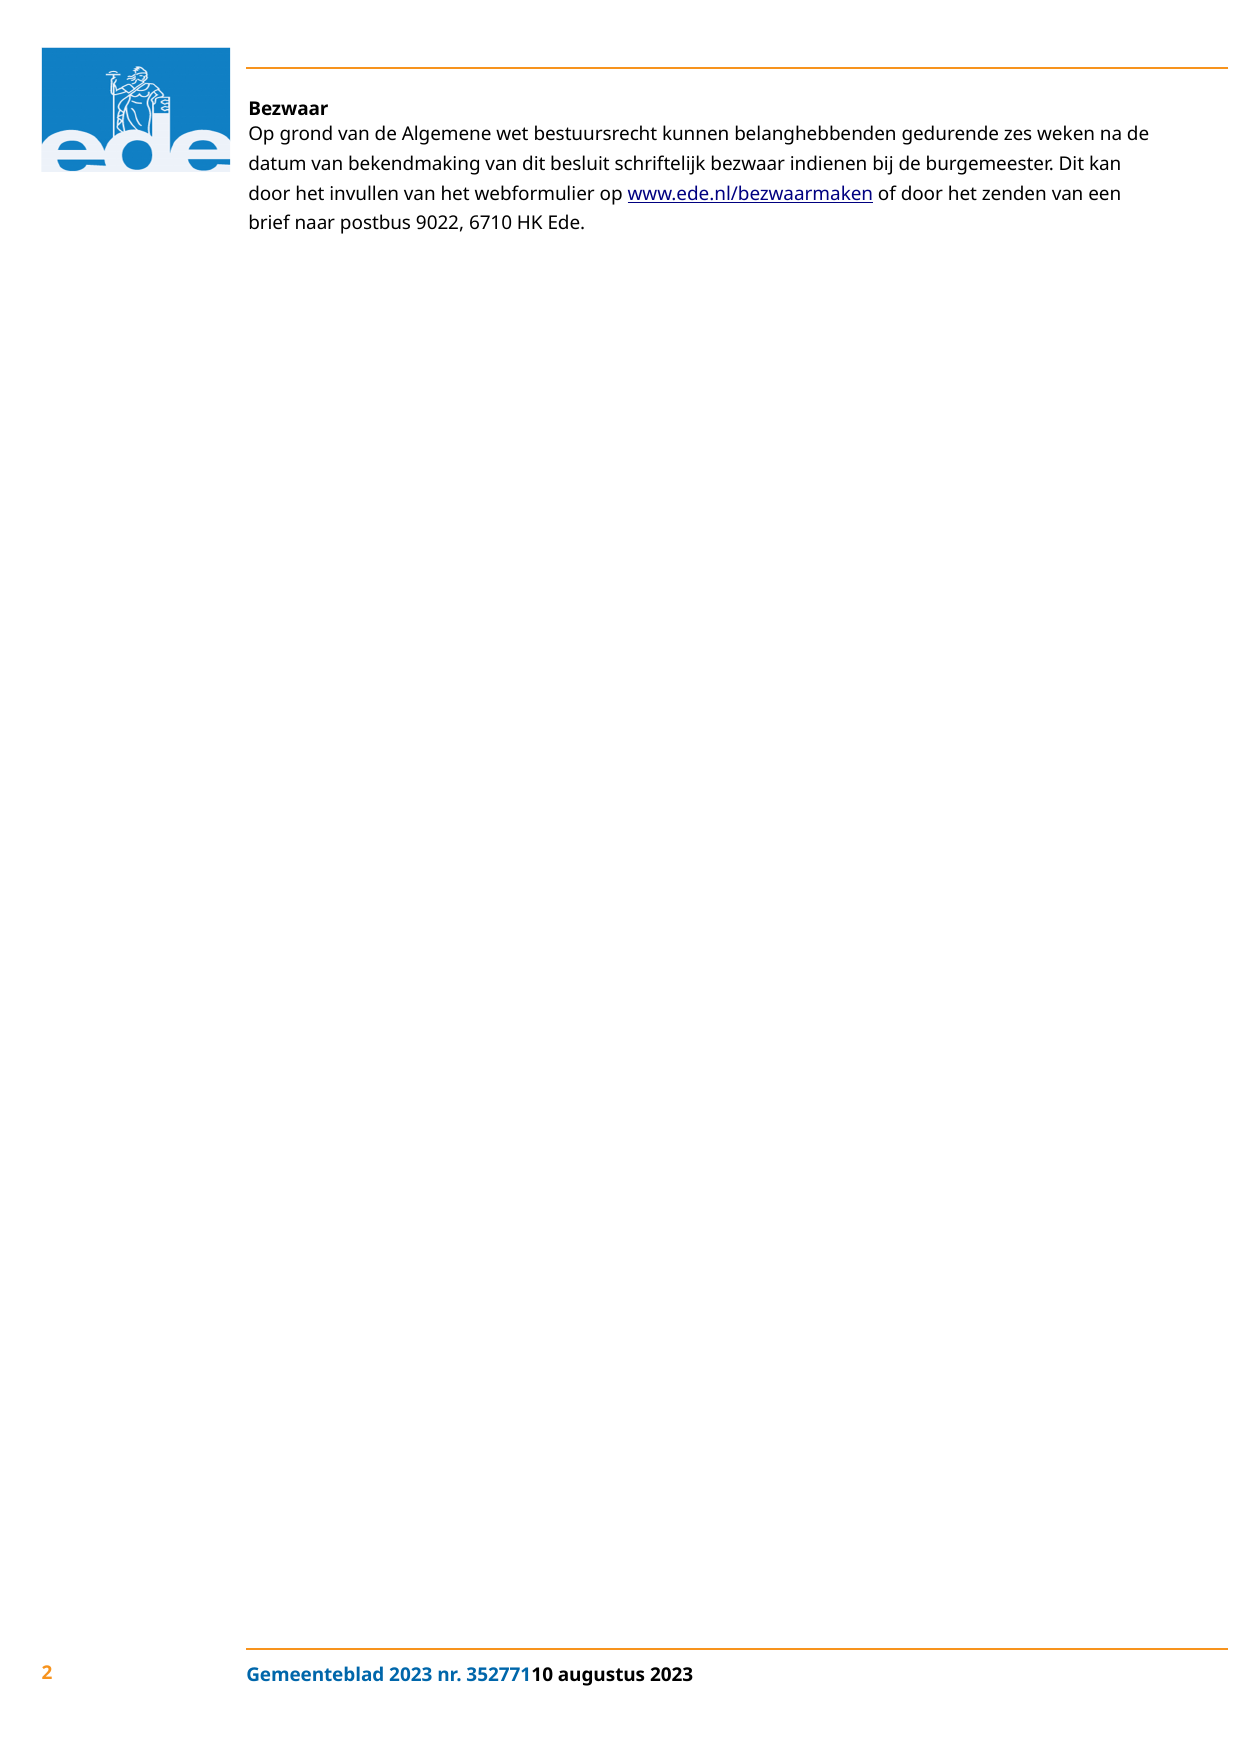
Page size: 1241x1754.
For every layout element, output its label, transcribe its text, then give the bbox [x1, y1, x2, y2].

text Bezwaar [248, 95, 1152, 121]
text Op grond van de Algemene wet bestuursrecht kunnen belanghebbenden gedurende zes weken na de datum van bekendmaking van dit besluit schriftelijk bezwaar indienen bij de burgemeester. Dit kan door het invullen van het webformulier op www.ede.nl/bezwaarmaken of door het zenden van een brief naar postbus 9022, 6710 HK Ede. [248, 121, 1152, 235]
picture [41, 47, 231, 172]
